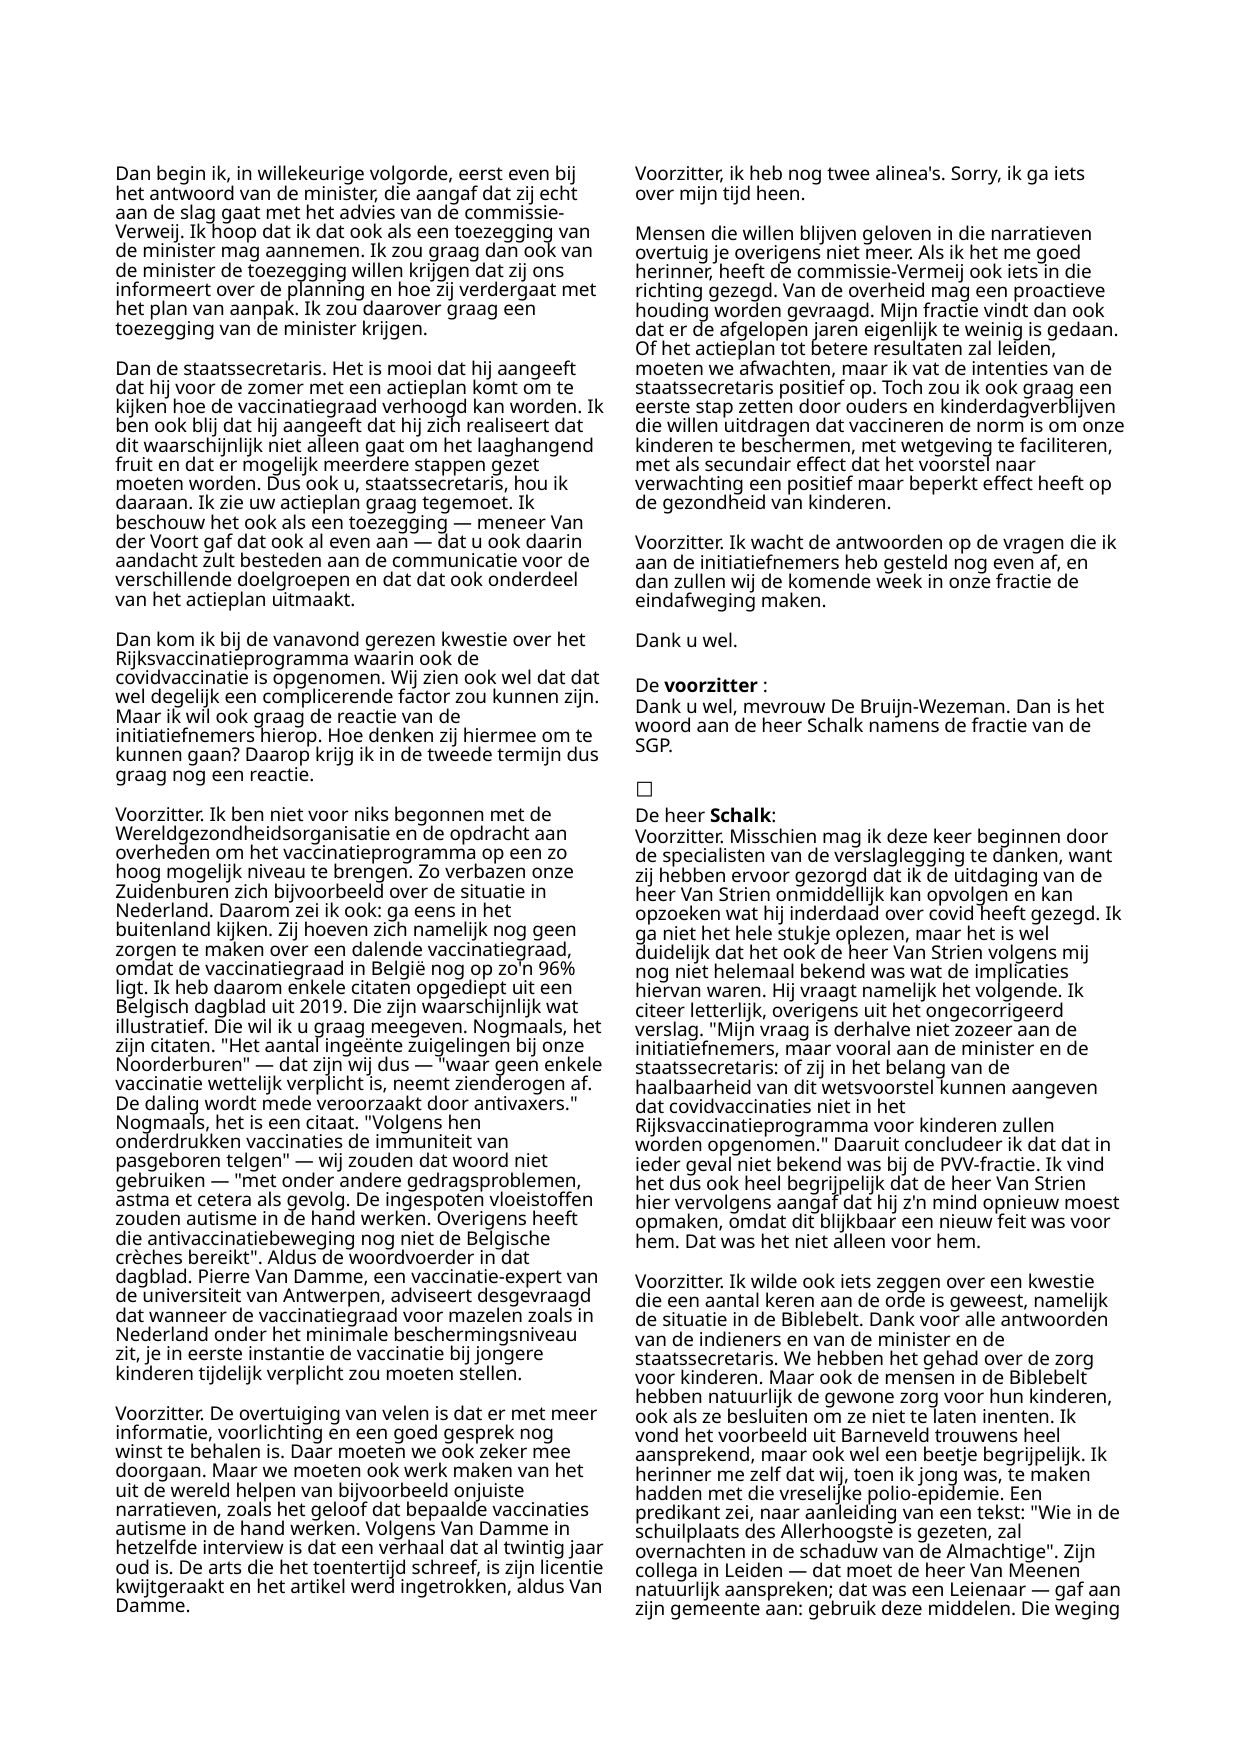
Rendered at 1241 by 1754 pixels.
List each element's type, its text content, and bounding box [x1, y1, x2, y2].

text Dank u wel, mevrouw De Bruijn-Wezeman. Dan is het woord aan de heer Schalk namens de fractie van de SGP. [635, 698, 1125, 756]
text ⬜ [635, 777, 1125, 802]
text Dank u wel. [635, 632, 1125, 651]
text Dan begin ik, in willekeurige volgorde, eerst even bij het antwoord van de minister, die aangaf dat zij echt aan de slag gaat met het advies van de commissie-Verweij. Ik hoop dat ik dat ook als een toezegging van de minister mag aannemen. Ik zou graag dan ook van de minister de toezegging willen krijgen dat zij ons informeert over de planning en hoe zij verdergaat met het plan van aanpak. Ik zou daarover graag een toezegging van de minister krijgen. [115, 165, 605, 339]
text De heer Schalk: [635, 802, 1125, 828]
text Voorzitter. Ik ben niet voor niks begonnen met de Wereldgezondheidsorganisatie en de opdracht aan overheden om het vaccinatieprogramma op een zo hoog mogelijk niveau te brengen. Zo verbazen onze Zuidenburen zich bijvoorbeeld over de situatie in Nederland. Daarom zei ik ook: ga eens in het buitenland kijken. Zij hoeven zich namelijk nog geen zorgen te maken over een dalende vaccinatiegraad, omdat de vaccinatiegraad in België nog op zo'n 96% ligt. Ik heb daarom enkele citaten opgediept uit een Belgisch dagblad uit 2019. Die zijn waarschijnlijk wat illustratief. Die wil ik u graag meegeven. Nogmaals, het zijn citaten. "Het aantal ingeënte zuigelingen bij onze Noorderburen" — dat zijn wij dus — "waar geen enkele vaccinatie wettelijk verplicht is, neemt zienderogen af. De daling wordt mede veroorzaakt door antivaxers." Nogmaals, het is een citaat. "Volgens hen onderdrukken vaccinaties de immuniteit van pasgeboren telgen" — wij zouden dat woord niet gebruiken — "met onder andere gedragsproblemen, astma et cetera als gevolg. De ingespoten vloeistoffen zouden autisme in de hand werken. Overigens heeft die antivaccinatiebeweging nog niet de Belgische crèches bereikt". Aldus de woordvoerder in dat dagblad. Pierre Van Damme, een vaccinatie-expert van de universiteit van Antwerpen, adviseert desgevraagd dat wanneer de vaccinatiegraad voor mazelen zoals in Nederland onder het minimale beschermingsniveau zit, je in eerste instantie de vaccinatie bij jongere kinderen tijdelijk verplicht zou moeten stellen. [115, 806, 605, 1384]
text Voorzitter, ik heb nog twee alinea's. Sorry, ik ga iets over mijn tijd heen. [635, 165, 1125, 204]
text Voorzitter. Ik wacht de antwoorden op de vragen die ik aan de initiatiefnemers heb gesteld nog even af, en dan zullen wij de komende week in onze fractie de eindafweging maken. [635, 534, 1125, 611]
text Dan kom ik bij de vanavond gerezen kwestie over het Rijksvaccinatieprogramma waarin ook de covidvaccinatie is opgenomen. Wij zien ook wel dat dat wel degelijk een complicerende factor zou kunnen zijn. Maar ik wil ook graag de reactie van de initiatiefnemers hierop. Hoe denken zij hiermee om te kunnen gaan? Daarop krijg ik in de tweede termijn dus graag nog een reactie. [115, 631, 605, 785]
text Voorzitter. De overtuiging van velen is dat er met meer informatie, voorlichting en een goed gesprek nog winst te behalen is. Daar moeten we ook zeker mee doorgaan. Maar we moeten ook werk maken van het uit de wereld helpen van bijvoorbeeld onjuiste narratieven, zoals het geloof dat bepaalde vaccinaties autisme in de hand werken. Volgens Van Damme in hetzelfde interview is dat een verhaal dat al twintig jaar oud is. De arts die het toentertijd schreef, is zijn licentie kwijtgeraakt en het artikel werd ingetrokken, aldus Van Damme. [115, 1404, 605, 1616]
text Voorzitter. Misschien mag ik deze keer beginnen door de specialisten van de verslaglegging te danken, want zij hebben ervoor gezorgd dat ik de uitdaging van de heer Van Strien onmiddellijk kan opvolgen en kan opzoeken wat hij inderdaad over covid heeft gezegd. Ik ga niet het hele stukje oplezen, maar het is wel duidelijk dat het ook de heer Van Strien volgens mij nog niet helemaal bekend was wat de implicaties hiervan waren. Hij vraagt namelijk het volgende. Ik citeer letterlijk, overigens uit het ongecorrigeerd verslag. "Mijn vraag is derhalve niet zozeer aan de initiatiefnemers, maar vooral aan de minister en de staatssecretaris: of zij in het belang van de haalbaarheid van dit wetsvoorstel kunnen aangeven dat covidvaccinaties niet in het Rijksvaccinatieprogramma voor kinderen zullen worden opgenomen." Daaruit concludeer ik dat dat in ieder geval niet bekend was bij de PVV-fractie. Ik vind het dus ook heel begrijpelijk dat de heer Van Strien hier vervolgens aangaf dat hij z'n mind opnieuw moest opmaken, omdat dit blijkbaar een nieuw feit was voor hem. Dat was het niet alleen voor hem. [635, 828, 1125, 1252]
text De voorzitter : [635, 672, 1125, 698]
text Voorzitter. Ik wilde ook iets zeggen over een kwestie die een aantal keren aan de orde is geweest, namelijk de situatie in de Biblebelt. Dank voor alle antwoorden van de indieners en van de minister en de staatssecretaris. We hebben het gehad over de zorg voor kinderen. Maar ook de mensen in de Biblebelt hebben natuurlijk de gewone zorg voor hun kinderen, ook als ze besluiten om ze niet te laten inenten. Ik vond het voorbeeld uit Barneveld trouwens heel aansprekend, maar ook wel een beetje begrijpelijk. Ik herinner me zelf dat wij, toen ik jong was, te maken hadden met die vreselijke polio-epidemie. Een predikant zei, naar aanleiding van een tekst: "Wie in de schuilplaats des Allerhoogste is gezeten, zal overnachten in de schaduw van de Almachtige". Zijn collega in Leiden — dat moet de heer Van Meenen natuurlijk aanspreken; dat was een Leienaar — gaf aan zijn gemeente aan: gebruik deze middelen. Die weging [635, 1273, 1125, 1620]
text Dan de staatssecretaris. Het is mooi dat hij aangeeft dat hij voor de zomer met een actieplan komt om te kijken hoe de vaccinatiegraad verhoogd kan worden. Ik ben ook blij dat hij aangeeft dat hij zich realiseert dat dit waarschijnlijk niet alleen gaat om het laaghangend fruit en dat er mogelijk meerdere stappen gezet moeten worden. Dus ook u, staatssecretaris, hou ik daaraan. Ik zie uw actieplan graag tegemoet. Ik beschouw het ook als een toezegging — meneer Van der Voort gaf dat ook al even aan — dat u ook daarin aandacht zult besteden aan de communicatie voor de verschillende doelgroepen en dat dat ook onderdeel van het actieplan uitmaakt. [115, 359, 605, 610]
text Mensen die willen blijven geloven in die narratieven overtuig je overigens niet meer. Als ik het me goed herinner, heeft de commissie-Vermeij ook iets in die richting gezegd. Van de overheid mag een proactieve houding worden gevraagd. Mijn fractie vindt dan ook dat er de afgelopen jaren eigenlijk te weinig is gedaan. Of het actieplan tot betere resultaten zal leiden, moeten we afwachten, maar ik vat de intenties van de staatssecretaris positief op. Toch zou ik ook graag een eerste stap zetten door ouders en kinderdagverblijven die willen uitdragen dat vaccineren de norm is om onze kinderen te beschermen, met wetgeving te faciliteren, met als secundair effect dat het voorstel naar verwachting een positief maar beperkt effect heeft op de gezondheid van kinderen. [635, 224, 1125, 514]
